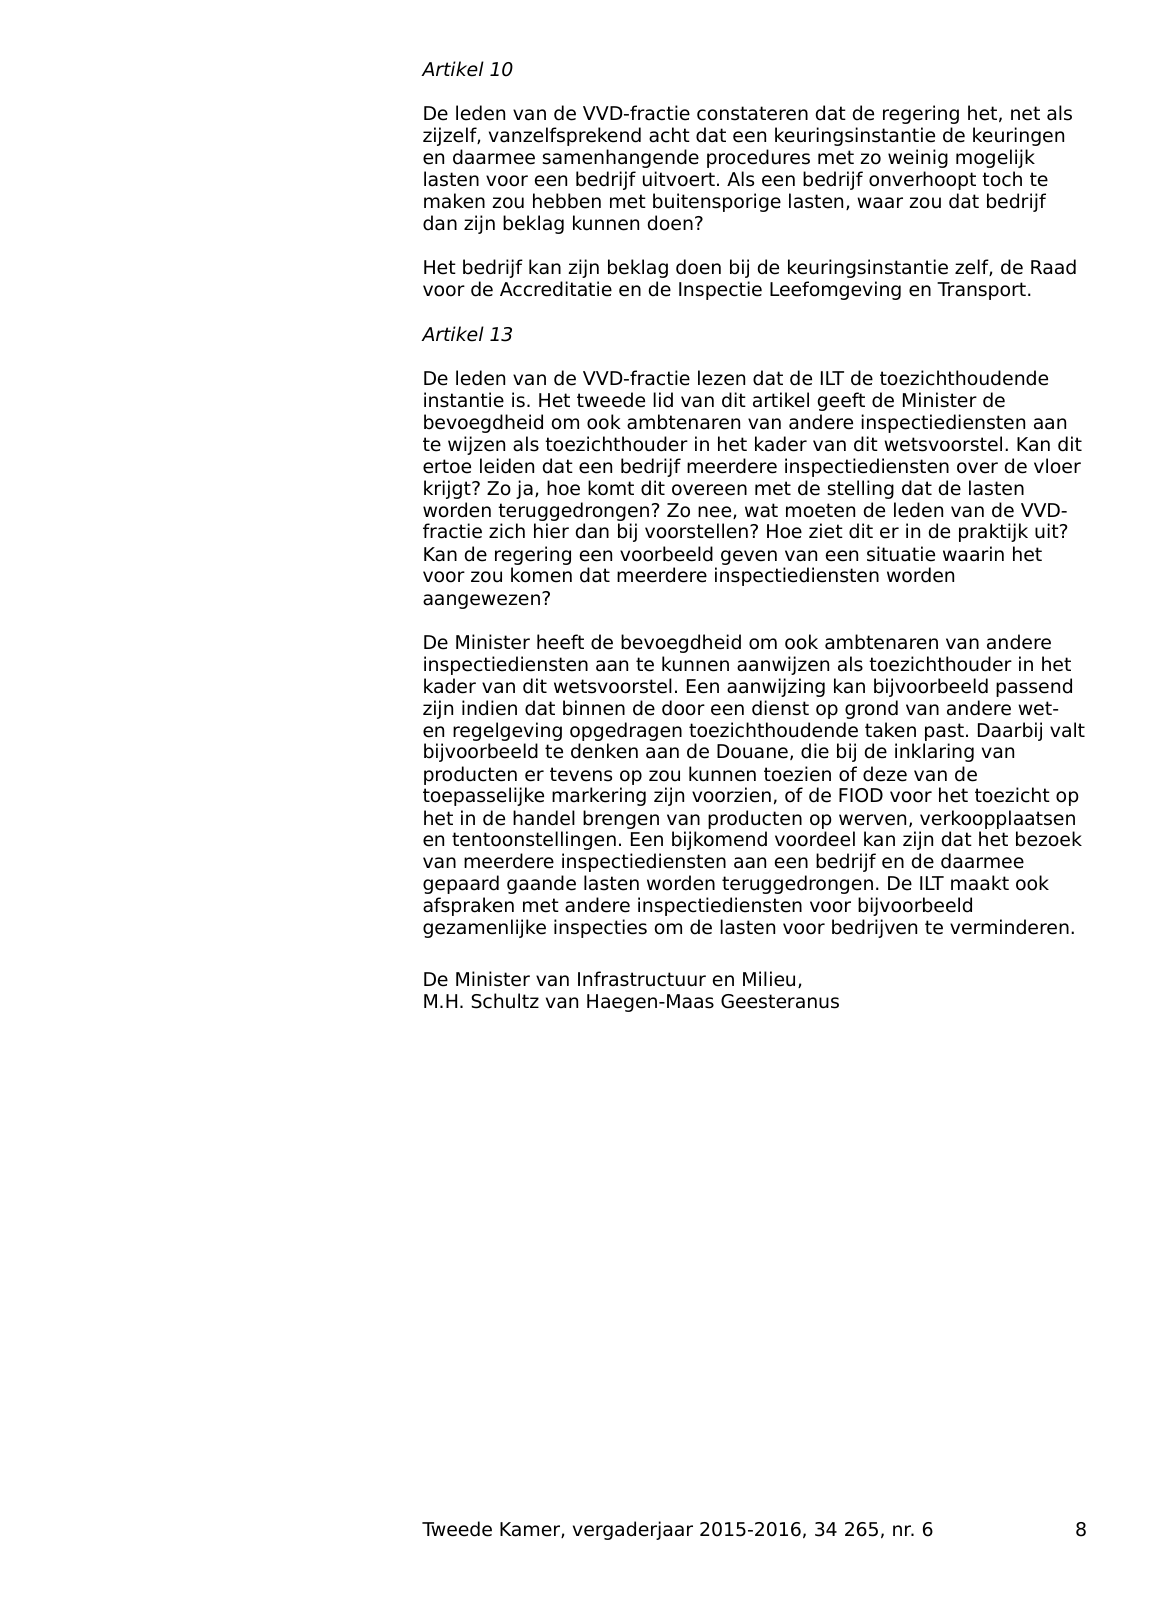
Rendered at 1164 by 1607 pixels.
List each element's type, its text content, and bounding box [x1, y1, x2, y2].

subtitle Artikel 10 [422, 59, 1087, 81]
text De Minister van Infrastructuur en Milieu, M.H. Schultz van Haegen-Maas Geesteranus [422, 969, 1087, 1013]
text De leden van de VVD-fractie constateren dat de regering het, net als zijzelf, vanzelfsprekend acht dat een keuringsinstantie de keuringen en daarmee samenhangende procedures met zo weinig mogelijk lasten voor een bedrijf uitvoert. Als een bedrijf onverhoopt toch te maken zou hebben met buitensporige lasten, waar zou dat bedrijf dan zijn beklag kunnen doen? [422, 103, 1087, 235]
text De leden van de VVD-fractie lezen dat de ILT de toezichthoudende instantie is. Het tweede lid van dit artikel geeft de Minister de bevoegdheid om ook ambtenaren van andere inspectiediensten aan te wijzen als toezichthouder in het kader van dit wetsvoorstel. Kan dit ertoe leiden dat een bedrijf meerdere inspectiediensten over de vloer krijgt? Zo ja, hoe komt dit overeen met de stelling dat de lasten worden teruggedrongen? Zo nee, wat moeten de leden van de VVD-fractie zich hier dan bij voorstellen? Hoe ziet dit er in de praktijk uit? Kan de regering een voorbeeld geven van een situatie waarin het voor zou komen dat meerdere inspectiediensten worden aangewezen? [422, 368, 1087, 609]
text De Minister heeft de bevoegdheid om ook ambtenaren van andere inspectiediensten aan te kunnen aanwijzen als toezichthouder in het kader van dit wetsvoorstel. Een aanwijzing kan bijvoorbeeld passend zijn indien dat binnen de door een dienst op grond van andere wet- en regelgeving opgedragen toezichthoudende taken past. Daarbij valt bijvoorbeeld te denken aan de Douane, die bij de inklaring van producten er tevens op zou kunnen toezien of deze van de toepasselijke markering zijn voorzien, of de FIOD voor het toezicht op het in de handel brengen van producten op werven, verkoopplaatsen en tentoonstellingen. Een bijkomend voordeel kan zijn dat het bezoek van meerdere inspectiediensten aan een bedrijf en de daarmee gepaard gaande lasten worden teruggedrongen. De ILT maakt ook afspraken met andere inspectiediensten voor bijvoorbeeld gezamenlijke inspecties om de lasten voor bedrijven te verminderen. [422, 632, 1087, 939]
text Het bedrijf kan zijn beklag doen bij de keuringsinstantie zelf, de Raad voor de Accreditatie en de Inspectie Leefomgeving en Transport. [422, 257, 1087, 301]
subtitle Artikel 13 [422, 323, 1087, 345]
